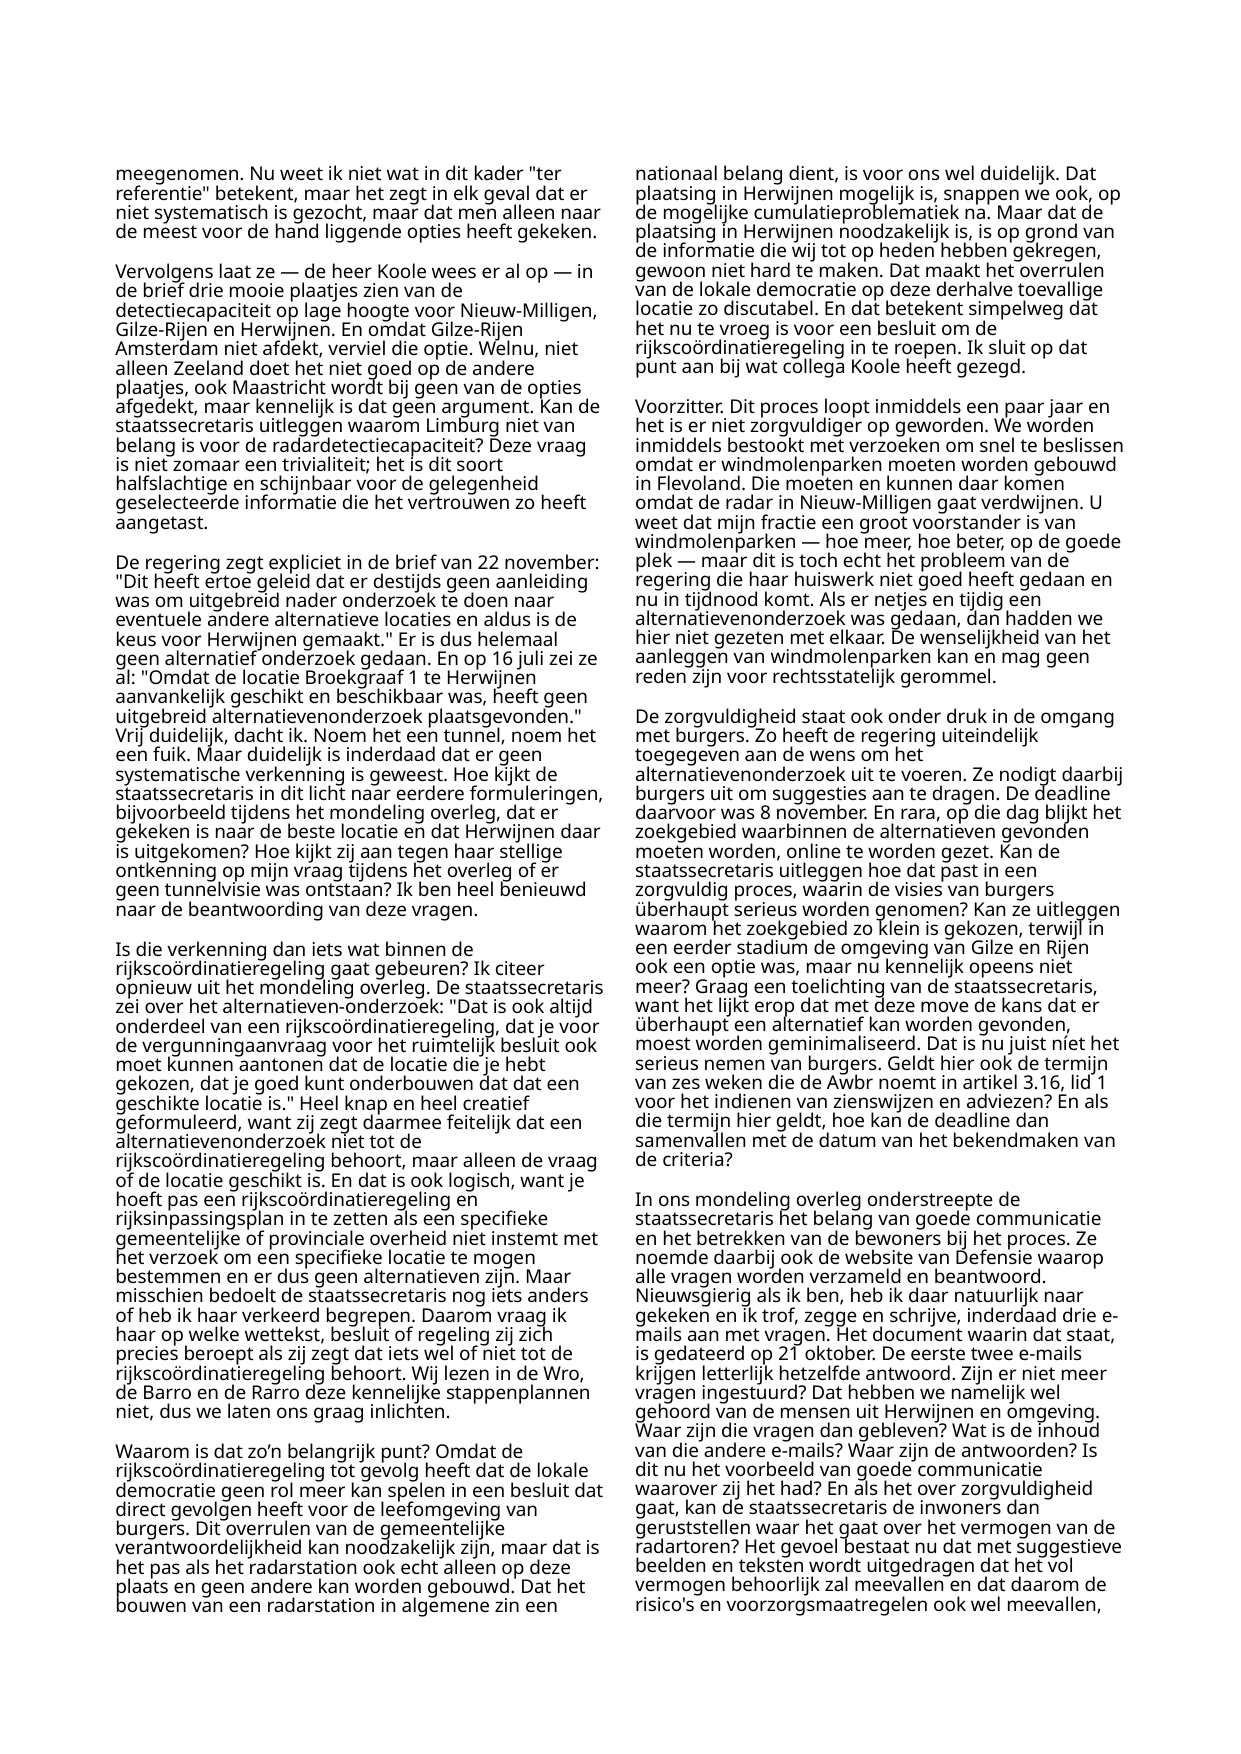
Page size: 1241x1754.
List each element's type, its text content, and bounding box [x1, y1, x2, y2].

text Vervolgens laat ze — de heer Koole wees er al op — in de brief drie mooie plaatjes zien van de detectiecapaciteit op lage hoogte voor Nieuw-Milligen, Gilze-Rijen en Herwijnen. En omdat Gilze-Rijen Amsterdam niet afdekt, verviel die optie. Welnu, niet alleen Zeeland doet het niet goed op de andere plaatjes, ook Maastricht wordt bij geen van de opties afgedekt, maar kennelijk is dat geen argument. Kan de staatssecretaris uitleggen waarom Limburg niet van belang is voor de radardetectiecapaciteit? Deze vraag is niet zomaar een trivialiteit; het is dit soort halfslachtige en schijnbaar voor de gelegenheid geselecteerde informatie die het vertrouwen zo heeft aangetast. [115, 263, 605, 533]
text Is die verkenning dan iets wat binnen de rijkscoördinatieregeling gaat gebeuren? Ik citeer opnieuw uit het mondeling overleg. De staatssecretaris zei over het alternatieven-onderzoek: "Dat is ook altijd onderdeel van een rijkscoördinatieregeling, dat je voor de vergunningaanvraag voor het ruimtelijk besluit ook moet kunnen aantonen dat de locatie die je hebt gekozen, dat je goed kunt onderbouwen dat dat een geschikte locatie is." Heel knap en heel creatief geformuleerd, want zij zegt daarmee feitelijk dat een alternatievenonderzoek niet tot de rijkscoördinatieregeling behoort, maar alleen de vraag of de locatie geschikt is. En dat is ook logisch, want je hoeft pas een rijkscoördinatieregeling en rijksinpassingsplan in te zetten als een specifieke gemeentelijke of provinciale overheid niet instemt met het verzoek om een specifieke locatie te mogen bestemmen en er dus geen alternatieven zijn. Maar misschien bedoelt de staatssecretaris nog iets anders of heb ik haar verkeerd begrepen. Daarom vraag ik haar op welke wettekst, besluit of regeling zij zich precies beroept als zij zegt dat iets wel of niet tot de rijkscoördinatieregeling behoort. Wij lezen in de Wro, de Barro en de Rarro deze kennelijke stappenplannen niet, dus we laten ons graag inlichten. [115, 941, 605, 1422]
text De zorgvuldigheid staat ook onder druk in de omgang met burgers. Zo heeft de regering uiteindelijk toegegeven aan de wens om het alternatievenonderzoek uit te voeren. Ze nodigt daarbij burgers uit om suggesties aan te dragen. De deadline daarvoor was 8 november. En rara, op die dag blijkt het zoekgebied waarbinnen de alternatieven gevonden moeten worden, online te worden gezet. Kan de staatssecretaris uitleggen hoe dat past in een zorgvuldig proces, waarin de visies van burgers überhaupt serieus worden genomen? Kan ze uitleggen waarom het zoekgebied zo klein is gekozen, terwijl in een eerder stadium de omgeving van Gilze en Rijen ook een optie was, maar nu kennelijk opeens niet meer? Graag een toelichting van de staatssecretaris, want het lijkt erop dat met deze move de kans dat er überhaupt een alternatief kan worden gevonden, moest worden geminimaliseerd. Dat is nu juist níet het serieus nemen van burgers. Geldt hier ook de termijn van zes weken die de Awbr noemt in artikel 3.16, lid 1 voor het indienen van zienswijzen en adviezen? En als die termijn hier geldt, hoe kan de deadline dan samenvallen met de datum van het bekendmaken van de criteria? [635, 708, 1125, 1170]
text In ons mondeling overleg onderstreepte de staatssecretaris het belang van goede communicatie en het betrekken van de bewoners bij het proces. Ze noemde daarbij ook de website van Defensie waarop alle vragen worden verzameld en beantwoord. Nieuwsgierig als ik ben, heb ik daar natuurlijk naar gekeken en ik trof, zegge en schrijve, inderdaad drie e-mails aan met vragen. Het document waarin dat staat, is gedateerd op 21 oktober. De eerste twee e-mails krijgen letterlijk hetzelfde antwoord. Zijn er niet meer vragen ingestuurd? Dat hebben we namelijk wel gehoord van de mensen uit Herwijnen en omgeving. Waar zijn die vragen dan gebleven? Wat is de inhoud van die andere e-mails? Waar zijn de antwoorden? Is dit nu het voorbeeld van goede communicatie waarover zij het had? En als het over zorgvuldigheid gaat, kan de staatssecretaris de inwoners dan geruststellen waar het gaat over het vermogen van de radartoren? Het gevoel bestaat nu dat met suggestieve beelden en teksten wordt uitgedragen dat het vol vermogen behoorlijk zal meevallen en dat daarom de risico's en voorzorgsmaatregelen ook wel meevallen, [635, 1191, 1125, 1615]
text nationaal belang dient, is voor ons wel duidelijk. Dat plaatsing in Herwijnen mogelijk is, snappen we ook, op de mogelijke cumulatieproblematiek na. Maar dat de plaatsing in Herwijnen noodzakelijk is, is op grond van de informatie die wij tot op heden hebben gekregen, gewoon niet hard te maken. Dat maakt het overrulen van de lokale democratie op deze derhalve toevallige locatie zo discutabel. En dat betekent simpelweg dat het nu te vroeg is voor een besluit om de rijkscoördinatieregeling in te roepen. Ik sluit op dat punt aan bij wat collega Koole heeft gezegd. [635, 165, 1125, 377]
text meegenomen. Nu weet ik niet wat in dit kader "ter referentie" betekent, maar het zegt in elk geval dat er niet systematisch is gezocht, maar dat men alleen naar de meest voor de hand liggende opties heeft gekeken. [115, 165, 605, 242]
text De regering zegt expliciet in de brief van 22 november: "Dit heeft ertoe geleid dat er destijds geen aanleiding was om uitgebreid nader onderzoek te doen naar eventuele andere alternatieve locaties en aldus is de keus voor Herwijnen gemaakt." Er is dus helemaal geen alternatief onderzoek gedaan. En op 16 juli zei ze al: "Omdat de locatie Broekgraaf 1 te Herwijnen aanvankelijk geschikt en beschikbaar was, heeft geen uitgebreid alternatievenonderzoek plaatsgevonden." Vrij duidelijk, dacht ik. Noem het een tunnel, noem het een fuik. Maar duidelijk is inderdaad dat er geen systematische verkenning is geweest. Hoe kijkt de staatssecretaris in dit licht naar eerdere formuleringen, bijvoorbeeld tijdens het mondeling overleg, dat er gekeken is naar de beste locatie en dat Herwijnen daar is uitgekomen? Hoe kijkt zij aan tegen haar stellige ontkenning op mijn vraag tijdens het overleg of er geen tunnelvisie was ontstaan? Ik ben heel benieuwd naar de beantwoording van deze vragen. [115, 554, 605, 920]
text Waarom is dat zo’n belangrijk punt? Omdat de rijkscoördinatieregeling tot gevolg heeft dat de lokale democratie geen rol meer kan spelen in een besluit dat direct gevolgen heeft voor de leefomgeving van burgers. Dit overrulen van de gemeentelijke verantwoordelijkheid kan noodzakelijk zijn, maar dat is het pas als het radarstation ook echt alleen op deze plaats en geen andere kan worden gebouwd. Dat het bouwen van een radarstation in algemene zin een [115, 1443, 605, 1616]
text Voorzitter. Dit proces loopt inmiddels een paar jaar en het is er niet zorgvuldiger op geworden. We worden inmiddels bestookt met verzoeken om snel te beslissen omdat er windmolenparken moeten worden gebouwd in Flevoland. Die moeten en kunnen daar komen omdat de radar in Nieuw-Milligen gaat verdwijnen. U weet dat mijn fractie een groot voorstander is van windmolenparken — hoe meer, hoe beter, op de goede plek — maar dit is toch echt het probleem van de regering die haar huiswerk niet goed heeft gedaan en nu in tijdnood komt. Als er netjes en tijdig een alternatievenonderzoek was gedaan, dan hadden we hier niet gezeten met elkaar. De wenselijkheid van het aanleggen van windmolenparken kan en mag geen reden zijn voor rechtsstatelijk gerommel. [635, 398, 1125, 687]
